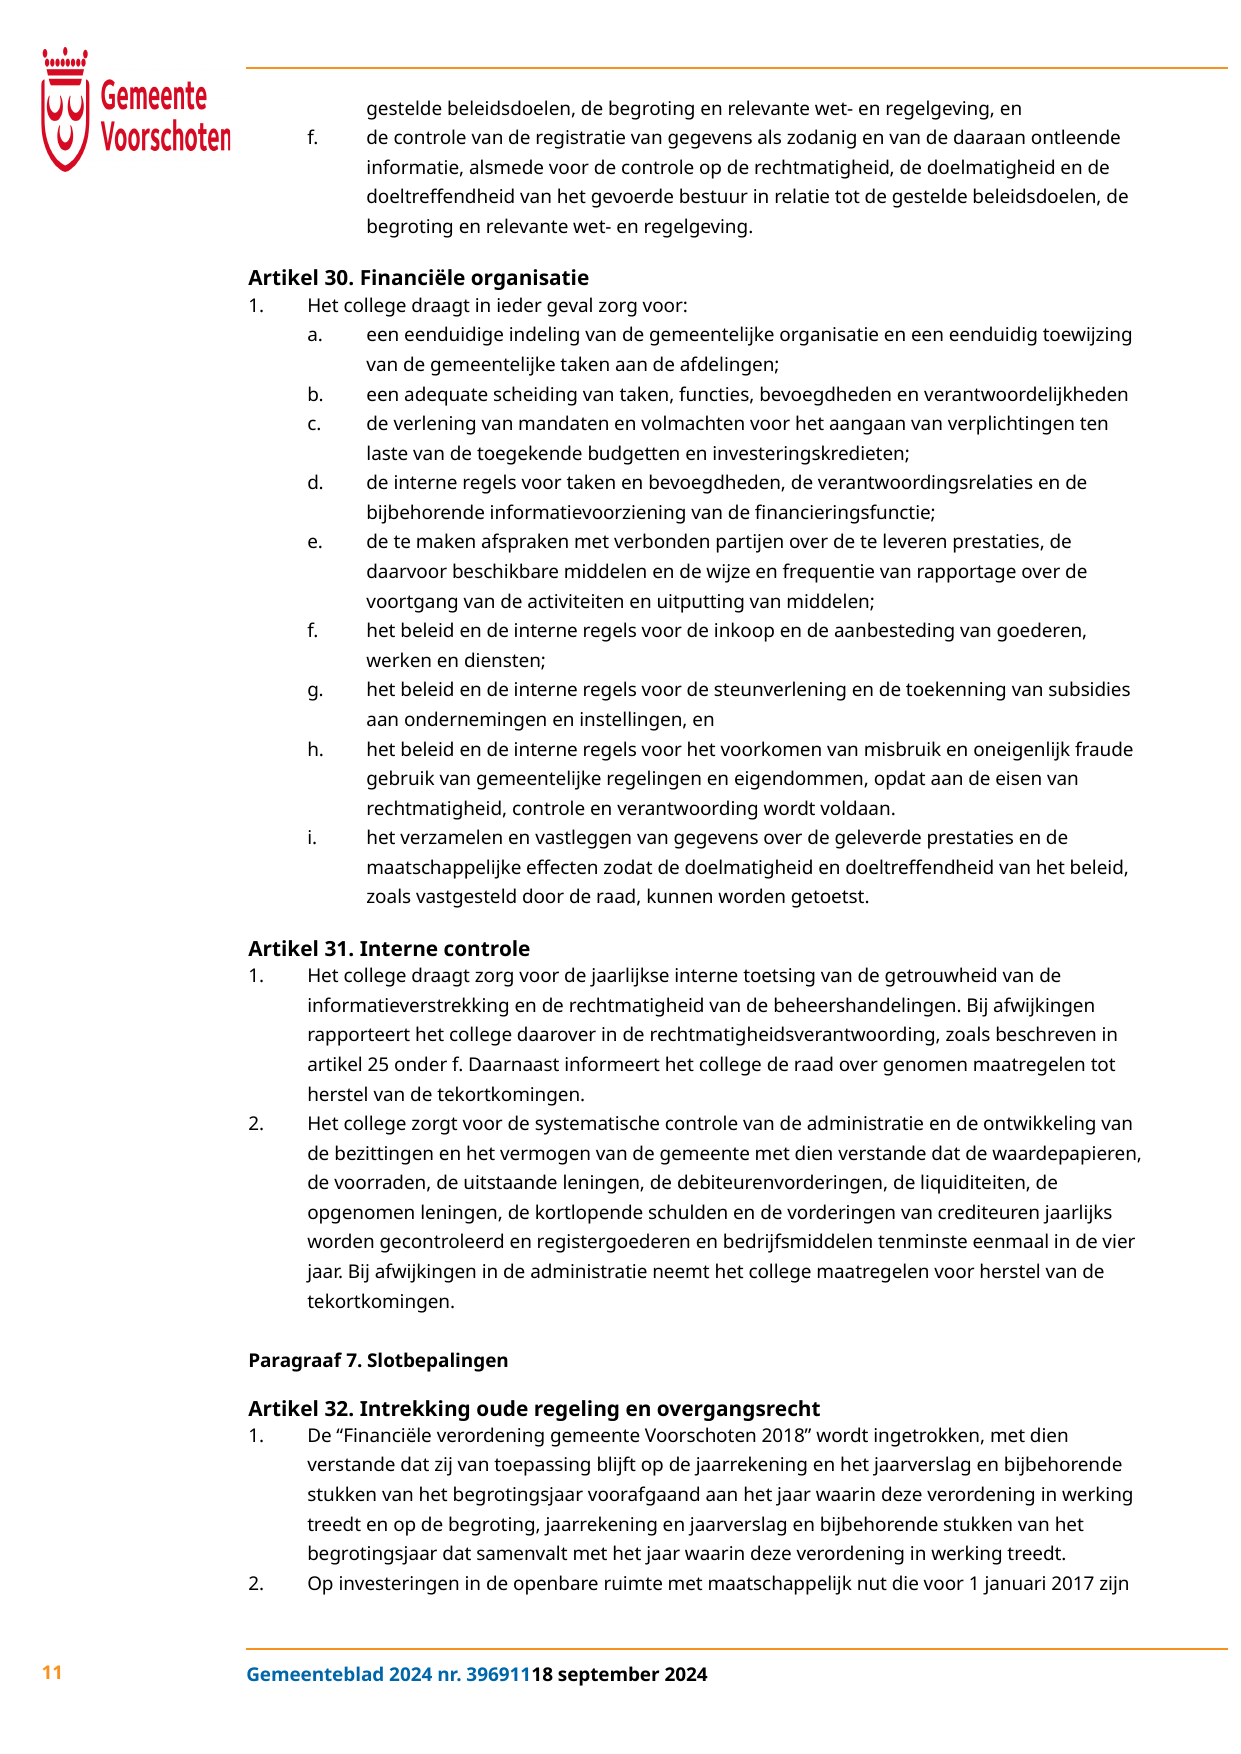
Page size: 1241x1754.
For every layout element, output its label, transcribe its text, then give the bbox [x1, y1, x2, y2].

text Paragraaf 7. Slotbepalingen [248, 1347, 1152, 1373]
list een eenduidige indeling van de gemeentelijke organisatie en een eenduidig toewijzing van de gemeentelijke taken aan de afdelingen; [307, 322, 1152, 377]
picture [41, 47, 231, 172]
text Artikel 31. Interne controle [248, 934, 1152, 962]
list het beleid en de interne regels voor de steunverlening en de toekenning van subsidies aan ondernemingen en instellingen, en [307, 677, 1152, 732]
list het verzamelen en vastleggen van gegevens over de geleverde prestaties en de maatschappelijke effecten zodat de doelmatigheid en doeltreffendheid van het beleid, zoals vastgesteld door de raad, kunnen worden getoetst. [307, 824, 1152, 909]
text Artikel 32. Intrekking oude regeling en overgangsrecht [248, 1394, 1152, 1422]
list De “Financiële verordening gemeente Voorschoten 2018” wordt ingetrokken, met dien verstande dat zij van toepassing blijft op de jaarrekening en het jaarverslag en bijbehorende stukken van het begrotingsjaar voorafgaand aan het jaar waarin deze verordening in werking treedt en op de begroting, jaarrekening en jaarverslag en bijbehorende stukken van het begrotingsjaar dat samenvalt met het jaar waarin deze verordening in werking treedt. [248, 1422, 1152, 1566]
text Artikel 30. Financiële organisatie [248, 263, 1152, 292]
list het beleid en de interne regels voor het voorkomen van misbruik en oneigenlijk fraude gebruik van gemeentelijke regelingen en eigendommen, opdat aan de eisen van rechtmatigheid, controle en verantwoording wordt voldaan. [307, 736, 1152, 821]
list de te maken afspraken met verbonden partijen over de te leveren prestaties, de daarvoor beschikbare middelen en de wijze en frequentie van rapportage over de voortgang van de activiteiten en uitputting van middelen; [307, 529, 1152, 613]
list het beleid en de interne regels voor de inkoop en de aanbesteding van goederen, werken en diensten; [307, 617, 1152, 673]
list de verlening van mandaten en volmachten voor het aangaan van verplichtingen ten laste van de toegekende budgetten en investeringskredieten; [307, 410, 1152, 466]
list Op investeringen in de openbare ruimte met maatschappelijk nut die voor 1 januari 2017 zijn [248, 1570, 1152, 1596]
list Het college zorgt voor de systematische controle van de administratie en de ontwikkeling van de bezittingen en het vermogen van de gemeente met dien verstande dat de waardepapieren, de voorraden, de uitstaande leningen, de debiteurenvorderingen, de liquiditeiten, de opgenomen leningen, de kortlopende schulden en de vorderingen van crediteuren jaarlijks worden gecontroleerd en registergoederen en bedrijfsmiddelen tenminste eenmaal in de vier jaar. Bij afwijkingen in de administratie neemt het college maatregelen voor herstel van de tekortkomingen. [248, 1110, 1152, 1314]
list Het college draagt zorg voor de jaarlijkse interne toetsing van de getrouwheid van de informatieverstrekking en de rechtmatigheid van de beheershandelingen. Bij afwijkingen rapporteert het college daarover in de rechtmatigheidsverantwoording, zoals beschreven in artikel 25 onder f. Daarnaast informeert het college de raad over genomen maatregelen tot herstel van de tekortkomingen. [248, 962, 1152, 1107]
list de controle van de registratie van gegevens als zodanig en van de daaraan ontleende informatie, alsmede voor de controle op de rechtmatigheid, de doelmatigheid en de doeltreffendheid van het gevoerde bestuur in relatie tot de gestelde beleidsdoelen, de begroting en relevante wet- en regelgeving. [307, 124, 1152, 239]
list Het college draagt in ieder geval zorg voor: [248, 292, 1152, 318]
list een adequate scheiding van taken, functies, bevoegdheden en verantwoordelijkheden [307, 381, 1152, 406]
list de interne regels voor taken en bevoegdheden, de verantwoordingsrelaties en de bijbehorende informatievoorziening van de financieringsfunctie; [307, 469, 1152, 525]
list gestelde beleidsdoelen, de begroting en relevante wet- en regelgeving, en [307, 95, 1152, 121]
